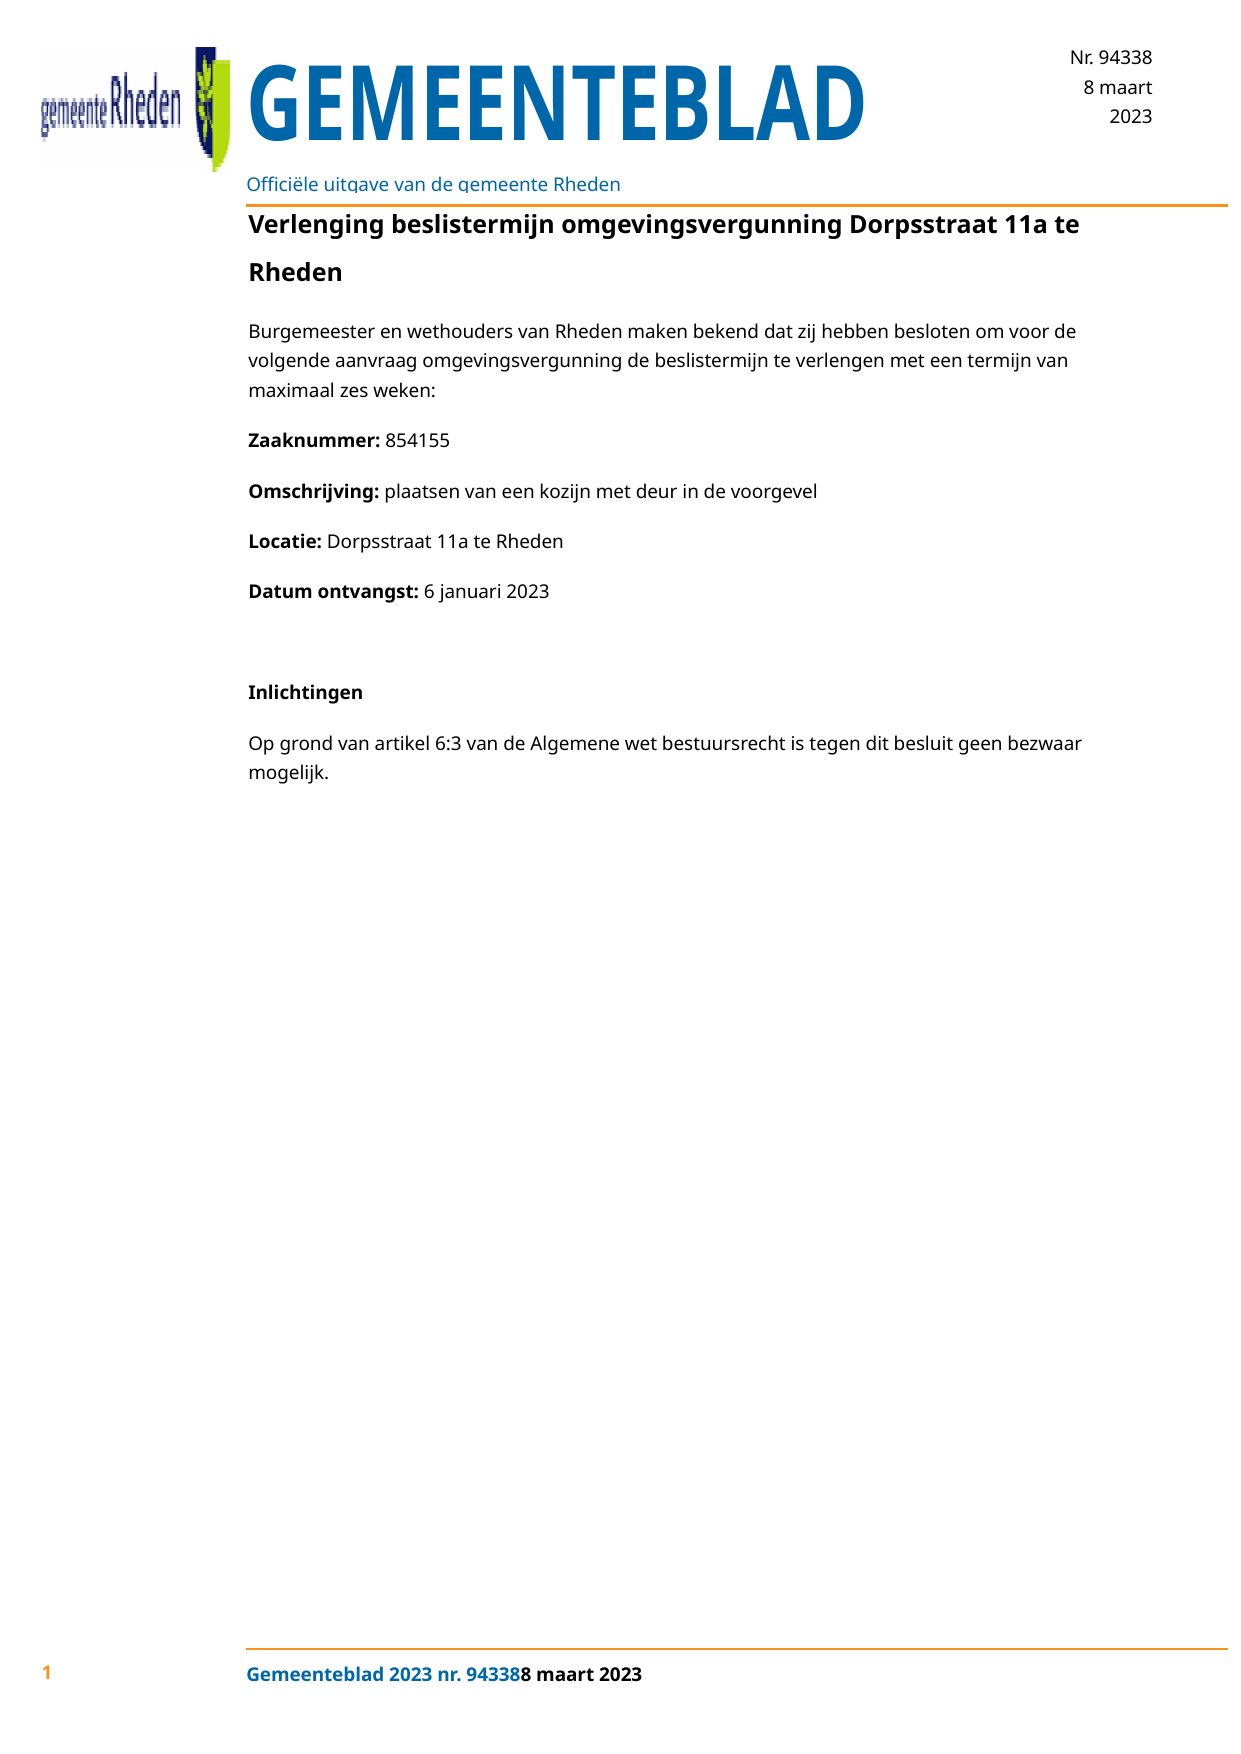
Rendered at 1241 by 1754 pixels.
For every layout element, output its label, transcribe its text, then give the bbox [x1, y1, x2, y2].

text Locatie: Dorpsstraat 11a te Rheden [248, 528, 1152, 554]
text Omschrijving: plaatsen van een kozijn met deur in de voorgevel [248, 478, 1152, 504]
picture [41, 47, 231, 172]
text Zaaknummer: 854155 [248, 427, 1152, 453]
text Op grond van artikel 6:3 van de Algemene wet bestuursrecht is tegen dit besluit geen bezwaar mogelijk. [248, 730, 1152, 785]
text Burgemeester en wethouders van Rheden maken bekend dat zij hebben besloten om voor de volgende aanvraag omgevingsvergunning de beslistermijn te verlengen met een termijn van maximaal zes weken: [248, 318, 1152, 403]
text Verlenging beslistermijn omgevingsvergunning Dorpsstraat 11a te Rheden [248, 207, 1152, 288]
text Inlichtingen [248, 679, 1152, 705]
text Datum ontvangst: 6 januari 2023 [248, 579, 1152, 604]
